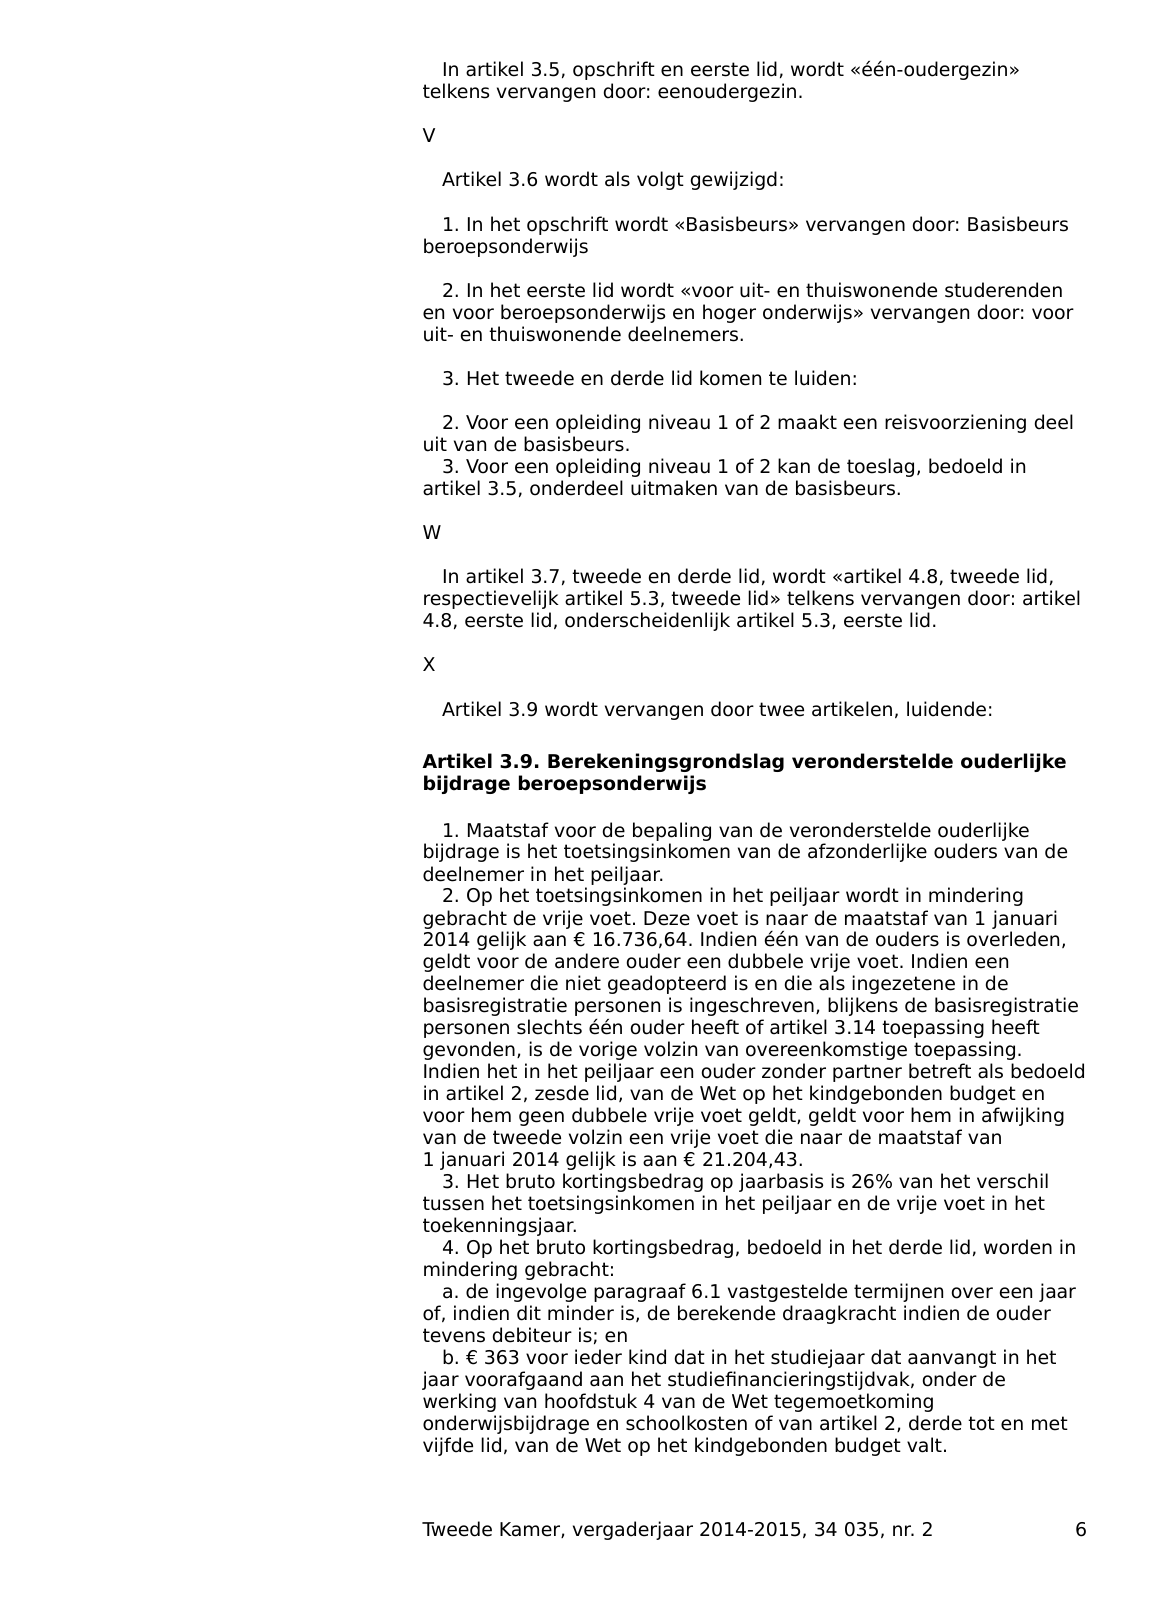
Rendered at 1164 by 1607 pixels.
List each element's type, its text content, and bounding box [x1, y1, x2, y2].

text Artikel 3.6 wordt als volgt gewijzigd: [422, 169, 1087, 191]
text 1. In het opschrift wordt «Basisbeurs» vervangen door: Basisbeurs beroepsonderwijs [422, 213, 1087, 257]
text 2. Voor een opleiding niveau 1 of 2 maakt een reisvoorziening deel uit van de basisbeurs. [422, 412, 1087, 456]
text 3. Het tweede en derde lid komen te luiden: [422, 368, 1087, 390]
text 2. Op het toetsingsinkomen in het peiljaar wordt in mindering gebracht de vrije voet. Deze voet is naar de maatstaf van 1 januari 2014 gelijk aan € 16.736,64. Indien één van de ouders is overleden, geldt voor de andere ouder een dubbele vrije voet. Indien een deelnemer die niet geadopteerd is en die als ingezetene in de basisregistratie personen is ingeschreven, blijkens de basisregistratie personen slechts één ouder heeft of artikel 3.14 toepassing heeft gevonden, is de vorige volzin van overeenkomstige toepassing. Indien het in het peiljaar een ouder zonder partner betreft als bedoeld in artikel 2, zesde lid, van de Wet op het kindgebonden budget en voor hem geen dubbele vrije voet geldt, geldt voor hem in afwijking van de tweede volzin een vrije voet die naar de maatstaf van 1 januari 2014 gelijk is aan € 21.204,43. [422, 885, 1087, 1171]
text W [422, 522, 1087, 544]
text 4. Op het bruto kortingsbedrag, bedoeld in het derde lid, worden in mindering gebracht: [422, 1237, 1087, 1281]
text 3. Voor een opleiding niveau 1 of 2 kan de toeslag, bedoeld in artikel 3.5, onderdeel uitmaken van de basisbeurs. [422, 456, 1087, 500]
text V [422, 125, 1087, 147]
text In artikel 3.5, opschrift en eerste lid, wordt «één-oudergezin» telkens vervangen door: eenoudergezin. [422, 59, 1087, 103]
text In artikel 3.7, tweede en derde lid, wordt «artikel 4.8, tweede lid, respectievelijk artikel 5.3, tweede lid» telkens vervangen door: artikel 4.8, eerste lid, onderscheidenlijk artikel 5.3, eerste lid. [422, 566, 1087, 632]
text X [422, 654, 1087, 676]
text 1. Maatstaf voor de bepaling van de veronderstelde ouderlijke bijdrage is het toetsingsinkomen van de afzonderlijke ouders van de deelnemer in het peiljaar. [422, 819, 1087, 885]
subtitle Artikel 3.9. Berekeningsgrondslag veronderstelde ouderlijke bijdrage beroepsonderwijs [422, 751, 1087, 794]
text b. € 363 voor ieder kind dat in het studiejaar dat aanvangt in het jaar voorafgaand aan het studiefinancieringstijdvak, onder de werking van hoofdstuk 4 van de Wet tegemoetkoming onderwijsbijdrage en schoolkosten of van artikel 2, derde tot en met vijfde lid, van de Wet op het kindgebonden budget valt. [422, 1347, 1087, 1457]
text 3. Het bruto kortingsbedrag op jaarbasis is 26% van het verschil tussen het toetsingsinkomen in het peiljaar en de vrije voet in het toekenningsjaar. [422, 1171, 1087, 1237]
text 2. In het eerste lid wordt «voor uit- en thuiswonende studerenden en voor beroepsonderwijs en hoger onderwijs» vervangen door: voor uit- en thuiswonende deelnemers. [422, 280, 1087, 346]
text Artikel 3.9 wordt vervangen door twee artikelen, luidende: [422, 698, 1087, 721]
text a. de ingevolge paragraaf 6.1 vastgestelde termijnen over een jaar of, indien dit minder is, de berekende draagkracht indien de ouder tevens debiteur is; en [422, 1281, 1087, 1347]
